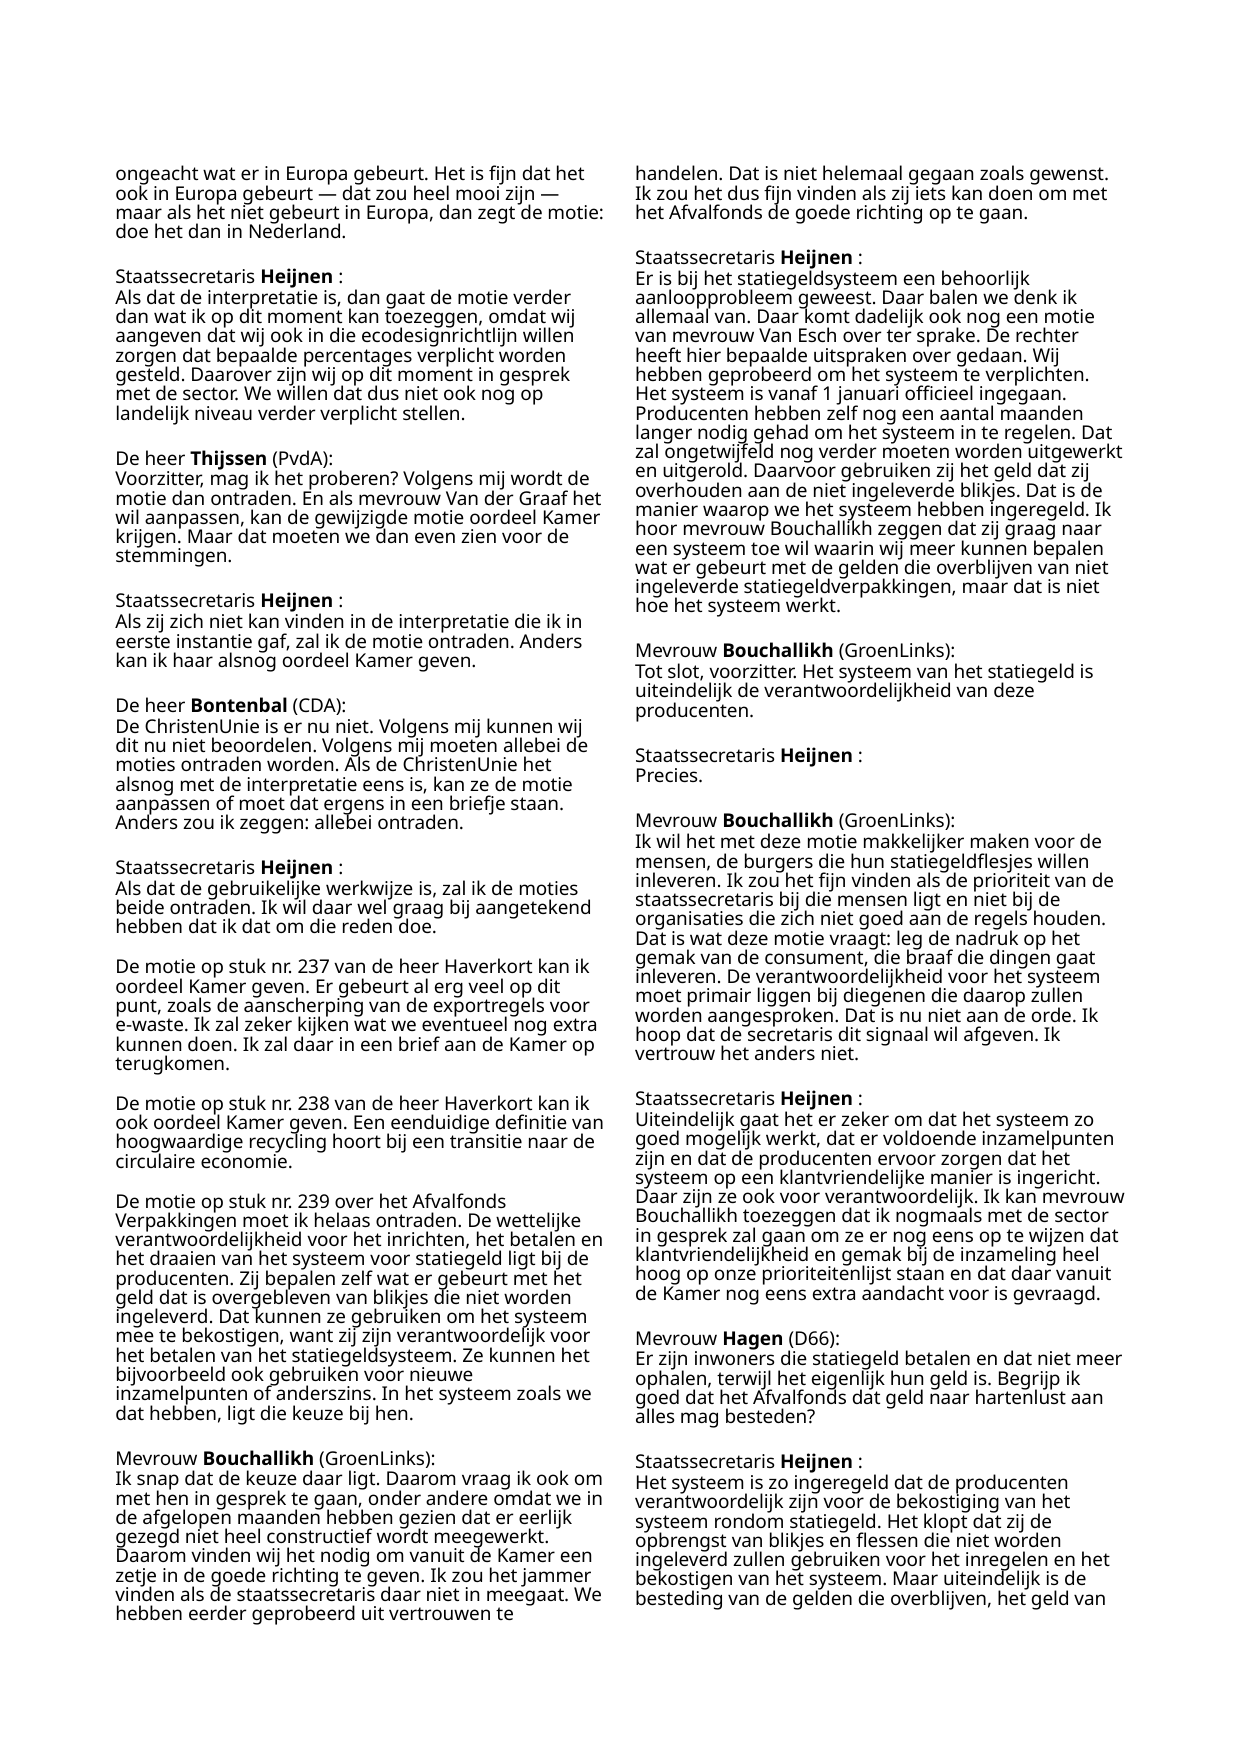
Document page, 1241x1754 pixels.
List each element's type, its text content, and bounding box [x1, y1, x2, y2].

text Staatssecretaris Heijnen : [635, 1448, 1125, 1474]
text De heer Bontenbal (CDA): [115, 692, 605, 718]
text Mevrouw Bouchallikh (GroenLinks): [115, 1445, 605, 1470]
text Mevrouw Bouchallikh (GroenLinks): [635, 808, 1125, 833]
text Staatssecretaris Heijnen : [635, 742, 1125, 767]
text Mevrouw Bouchallikh (GroenLinks): [635, 637, 1125, 663]
text Uiteindelijk gaat het er zeker om dat het systeem zo goed mogelijk werkt, dat er voldoende inzamelpunten zijn en dat de producenten ervoor zorgen dat het systeem op een klantvriendelijke manier is ingericht. Daar zijn ze ook voor verantwoordelijk. Ik kan mevrouw Bouchallikh toezeggen dat ik nogmaals met de sector in gesprek zal gaan om ze er nog eens op te wijzen dat klantvriendelijkheid en gemak bij de inzameling heel hoog op onze prioriteitenlijst staan en dat daar vanuit de Kamer nog eens extra aandacht voor is gevraagd. [635, 1111, 1125, 1304]
text Staatssecretaris Heijnen : [115, 263, 605, 289]
text Staatssecretaris Heijnen : [115, 588, 605, 613]
text Als dat de gebruikelijke werkwijze is, zal ik de moties beide ontraden. Ik wil daar wel graag bij aangetekend hebben dat ik dat om die reden doe. [115, 880, 605, 938]
text Staatssecretaris Heijnen : [635, 244, 1125, 270]
text Ik snap dat de keuze daar ligt. Daarom vraag ik ook om met hen in gesprek te gaan, onder andere omdat we in de afgelopen maanden hebben gezien dat er eerlijk gezegd niet heel constructief wordt meegewerkt. Daarom vinden wij het nodig om vanuit de Kamer een zetje in de goede richting te geven. Ik zou het jammer vinden als de staatssecretaris daar niet in meegaat. We hebben eerder geprobeerd uit vertrouwen te [115, 1470, 605, 1624]
text Tot slot, voorzitter. Het systeem van het statiegeld is uiteindelijk de verantwoordelijkheid van deze producenten. [635, 663, 1125, 721]
text ongeacht wat er in Europa gebeurt. Het is fijn dat het ook in Europa gebeurt — dat zou heel mooi zijn — maar als het niet gebeurt in Europa, dan zegt de motie: doe het dan in Nederland. [115, 165, 605, 242]
text Precies. [635, 767, 1125, 787]
text Voorzitter, mag ik het proberen? Volgens mij wordt de motie dan ontraden. En als mevrouw Van der Graaf het wil aanpassen, kan de gewijzigde motie oordeel Kamer krijgen. Maar dat moeten we dan even zien voor de stemmingen. [115, 470, 605, 567]
text Er zijn inwoners die statiegeld betalen en dat niet meer ophalen, terwijl het eigenlijk hun geld is. Begrijp ik goed dat het Afvalfonds dat geld naar hartenlust aan alles mag besteden? [635, 1350, 1125, 1427]
text Ik wil het met deze motie makkelijker maken voor de mensen, de burgers die hun statiegeldflesjes willen inleveren. Ik zou het fijn vinden als de prioriteit van de staatssecretaris bij die mensen ligt en niet bij de organisaties die zich niet goed aan de regels houden. Dat is wat deze motie vraagt: leg de nadruk op het gemak van de consument, die braaf die dingen gaat inleveren. De verantwoordelijkheid voor het systeem moet primair liggen bij diegenen die daarop zullen worden aangesproken. Dat is nu niet aan de orde. Ik hoop dat de secretaris dit signaal wil afgeven. Ik vertrouw het anders niet. [635, 833, 1125, 1064]
text De motie op stuk nr. 239 over het Afvalfonds Verpakkingen moet ik helaas ontraden. De wettelijke verantwoordelijkheid voor het inrichten, het betalen en het draaien van het systeem voor statiegeld ligt bij de producenten. Zij bepalen zelf wat er gebeurt met het geld dat is overgebleven van blikjes die niet worden ingeleverd. Dat kunnen ze gebruiken om het systeem mee te bekostigen, want zij zijn verantwoordelijk voor het betalen van het statiegeldsysteem. Ze kunnen het bijvoorbeeld ook gebruiken voor nieuwe inzamelpunten of anderszins. In het systeem zoals we dat hebben, ligt die keuze bij hen. [115, 1193, 605, 1424]
text Mevrouw Hagen (D66): [635, 1325, 1125, 1350]
text De motie op stuk nr. 238 van de heer Haverkort kan ik ook oordeel Kamer geven. Een eenduidige definitie van hoogwaardige recycling hoort bij een transitie naar de circulaire economie. [115, 1095, 605, 1172]
text De ChristenUnie is er nu niet. Volgens mij kunnen wij dit nu niet beoordelen. Volgens mij moeten allebei de moties ontraden worden. Als de ChristenUnie het alsnog met de interpretatie eens is, kan ze de motie aanpassen of moet dat ergens in een briefje staan. Anders zou ik zeggen: allebei ontraden. [115, 718, 605, 833]
text Er is bij het statiegeldsysteem een behoorlijk aanloopprobleem geweest. Daar balen we denk ik allemaal van. Daar komt dadelijk ook nog een motie van mevrouw Van Esch over ter sprake. De rechter heeft hier bepaalde uitspraken over gedaan. Wij hebben geprobeerd om het systeem te verplichten. Het systeem is vanaf 1 januari officieel ingegaan. Producenten hebben zelf nog een aantal maanden langer nodig gehad om het systeem in te regelen. Dat zal ongetwijfeld nog verder moeten worden uitgewerkt en uitgerold. Daarvoor gebruiken zij het geld dat zij overhouden aan de niet ingeleverde blikjes. Dat is de manier waarop we het systeem hebben ingeregeld. Ik hoor mevrouw Bouchallikh zeggen dat zij graag naar een systeem toe wil waarin wij meer kunnen bepalen wat er gebeurt met de gelden die overblijven van niet ingeleverde statiegeldverpakkingen, maar dat is niet hoe het systeem werkt. [635, 270, 1125, 617]
text Staatssecretaris Heijnen : [115, 854, 605, 880]
text handelen. Dat is niet helemaal gegaan zoals gewenst. Ik zou het dus fijn vinden als zij iets kan doen om met het Afvalfonds de goede richting op te gaan. [635, 165, 1125, 223]
text De motie op stuk nr. 237 van de heer Haverkort kan ik oordeel Kamer geven. Er gebeurt al erg veel op dit punt, zoals de aanscherping van de exportregels voor e-waste. Ik zal zeker kijken wat we eventueel nog extra kunnen doen. Ik zal daar in een brief aan de Kamer op terugkomen. [115, 958, 605, 1074]
text Als dat de interpretatie is, dan gaat de motie verder dan wat ik op dit moment kan toezeggen, omdat wij aangeven dat wij ook in die ecodesignrichtlijn willen zorgen dat bepaalde percentages verplicht worden gesteld. Daarover zijn wij op dit moment in gesprek met de sector. We willen dat dus niet ook nog op landelijk niveau verder verplicht stellen. [115, 289, 605, 424]
text De heer Thijssen (PvdA): [115, 445, 605, 470]
text Het systeem is zo ingeregeld dat de producenten verantwoordelijk zijn voor de bekostiging van het systeem rondom statiegeld. Het klopt dat zij de opbrengst van blikjes en flessen die niet worden ingeleverd zullen gebruiken voor het inregelen en het bekostigen van het systeem. Maar uiteindelijk is de besteding van de gelden die overblijven, het geld van [635, 1474, 1125, 1609]
text Als zij zich niet kan vinden in de interpretatie die ik in eerste instantie gaf, zal ik de motie ontraden. Anders kan ik haar alsnog oordeel Kamer geven. [115, 613, 605, 671]
text Staatssecretaris Heijnen : [635, 1085, 1125, 1111]
